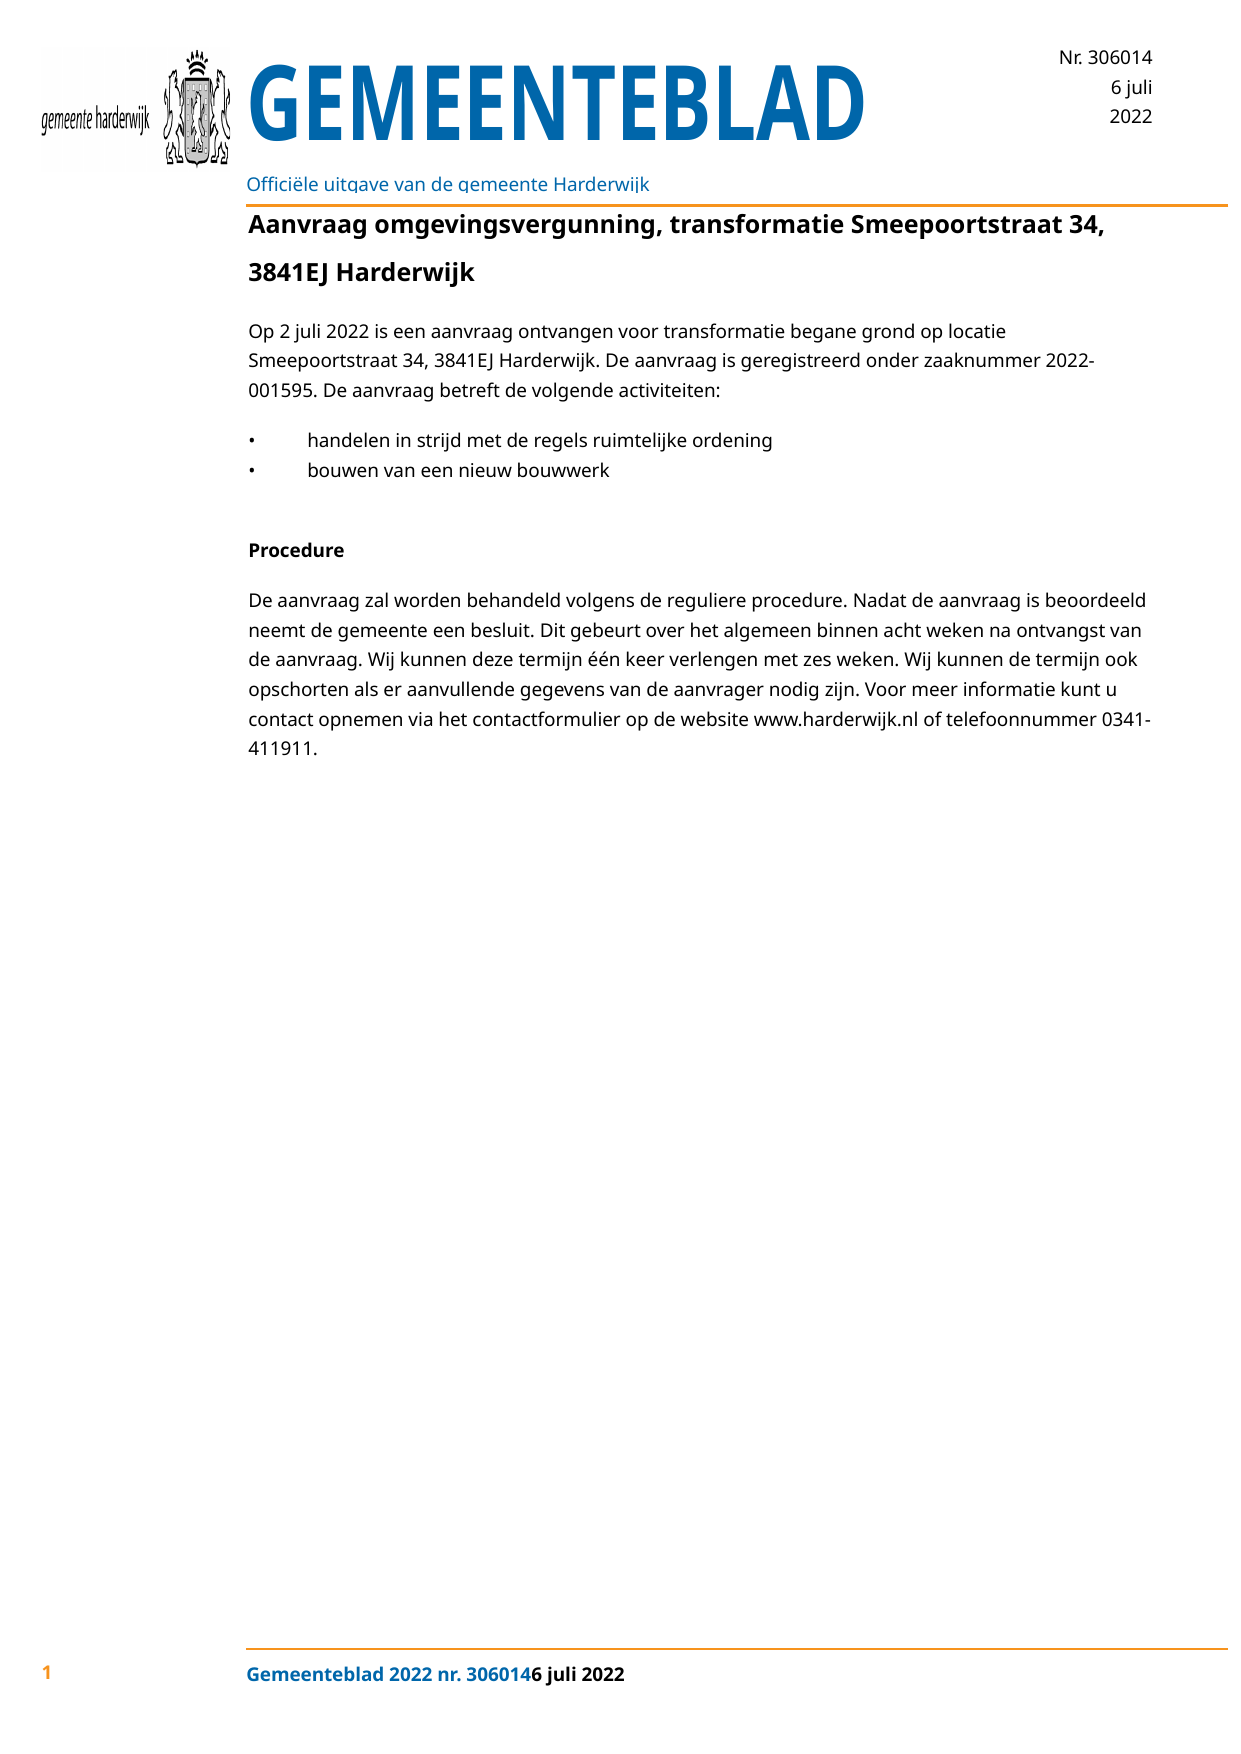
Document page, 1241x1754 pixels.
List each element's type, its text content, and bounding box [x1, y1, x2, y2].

list handelen in strijd met de regels ruimtelijke ordening [248, 427, 1152, 453]
text Aanvraag omgevingsvergunning, transformatie Smeepoortstraat 34, 3841EJ Harderwijk [248, 207, 1152, 288]
text Op 2 juli 2022 is een aanvraag ontvangen voor transformatie begane grond op locatie Smeepoortstraat 34, 3841EJ Harderwijk. De aanvraag is geregistreerd onder zaaknummer 2022-001595. De aanvraag betreft de volgende activiteiten: [248, 318, 1152, 403]
text De aanvraag zal worden behandeld volgens de reguliere procedure. Nadat de aanvraag is beoordeeld neemt de gemeente een besluit. Dit gebeurt over het algemeen binnen acht weken na ontvangst van de aanvraag. Wij kunnen deze termijn één keer verlengen met zes weken. Wij kunnen de termijn ook opschorten als er aanvullende gegevens van de aanvrager nodig zijn. Voor meer informatie kunt u contact opnemen via het contactformulier op de website www.harderwijk.nl of telefoonnummer 0341-411911. [248, 587, 1152, 761]
list bouwen van een nieuw bouwwerk [248, 457, 1152, 483]
text Procedure [248, 537, 1152, 563]
picture [41, 47, 231, 172]
